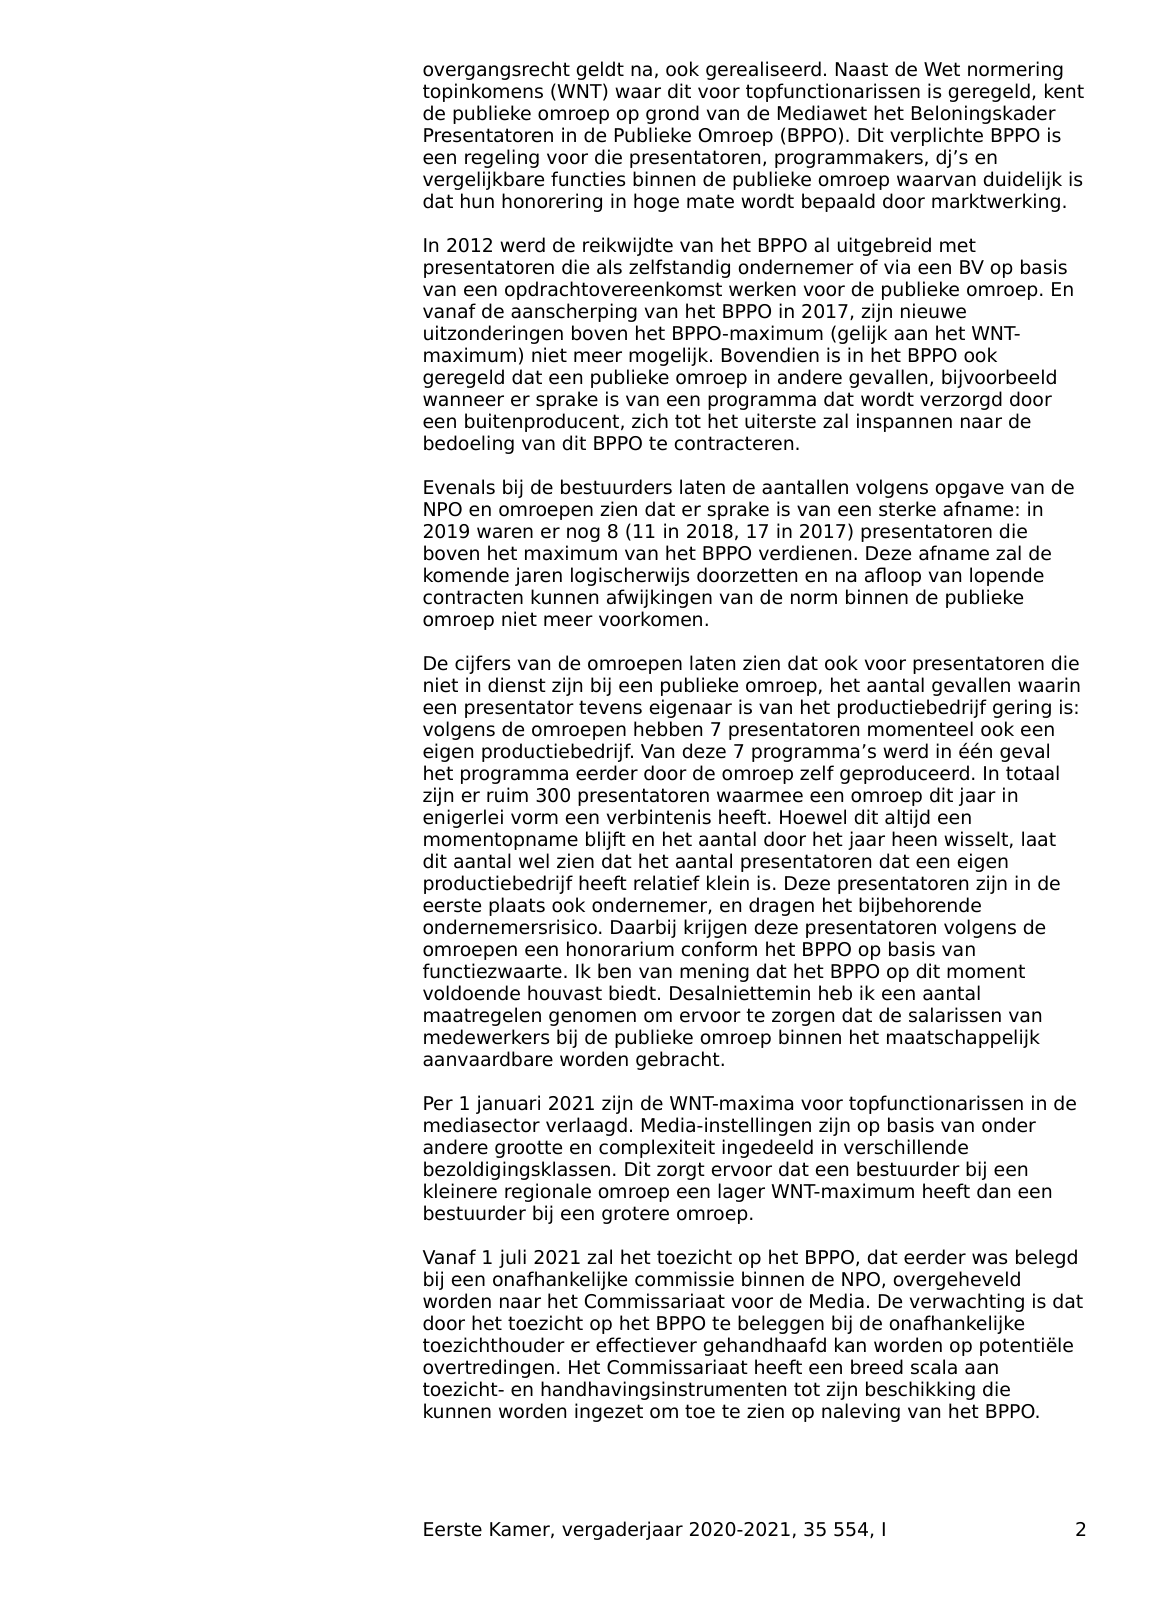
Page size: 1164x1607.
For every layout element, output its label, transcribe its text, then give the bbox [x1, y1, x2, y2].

text Vanaf 1 juli 2021 zal het toezicht op het BPPO, dat eerder was belegd bij een onafhankelijke commissie binnen de NPO, overgeheveld worden naar het Commissariaat voor de Media. De verwachting is dat door het toezicht op het BPPO te beleggen bij de onafhankelijke toezichthouder er effectiever gehandhaafd kan worden op potentiële overtredingen. Het Commissariaat heeft een breed scala aan toezicht- en handhavingsinstrumenten tot zijn beschikking die kunnen worden ingezet om toe te zien op naleving van het BPPO. [422, 1247, 1087, 1423]
text In 2012 werd de reikwijdte van het BPPO al uitgebreid met presentatoren die als zelfstandig ondernemer of via een BV op basis van een opdrachtovereenkomst werken voor de publieke omroep. En vanaf de aanscherping van het BPPO in 2017, zijn nieuwe uitzonderingen boven het BPPO-maximum (gelijk aan het WNT-maximum) niet meer mogelijk. Bovendien is in het BPPO ook geregeld dat een publieke omroep in andere gevallen, bijvoorbeeld wanneer er sprake is van een programma dat wordt verzorgd door een buitenproducent, zich tot het uiterste zal inspannen naar de bedoeling van dit BPPO te contracteren. [422, 235, 1087, 455]
text De cijfers van de omroepen laten zien dat ook voor presentatoren die niet in dienst zijn bij een publieke omroep, het aantal gevallen waarin een presentator tevens eigenaar is van het productiebedrijf gering is: volgens de omroepen hebben 7 presentatoren momenteel ook een eigen productiebedrijf. Van deze 7 programma’s werd in één geval het programma eerder door de omroep zelf geproduceerd. In totaal zijn er ruim 300 presentatoren waarmee een omroep dit jaar in enigerlei vorm een verbintenis heeft. Hoewel dit altijd een momentopname blijft en het aantal door het jaar heen wisselt, laat dit aantal wel zien dat het aantal presentatoren dat een eigen productiebedrijf heeft relatief klein is. Deze presentatoren zijn in de eerste plaats ook ondernemer, en dragen het bijbehorende ondernemersrisico. Daarbij krijgen deze presentatoren volgens de omroepen een honorarium conform het BPPO op basis van functiezwaarte. Ik ben van mening dat het BPPO op dit moment voldoende houvast biedt. Desalniettemin heb ik een aantal maatregelen genomen om ervoor te zorgen dat de salarissen van medewerkers bij de publieke omroep binnen het maatschappelijk aanvaardbare worden gebracht. [422, 653, 1087, 1071]
text Evenals bij de bestuurders laten de aantallen volgens opgave van de NPO en omroepen zien dat er sprake is van een sterke afname: in 2019 waren er nog 8 (11 in 2018, 17 in 2017) presentatoren die boven het maximum van het BPPO verdienen. Deze afname zal de komende jaren logischerwijs doorzetten en na afloop van lopende contracten kunnen afwijkingen van de norm binnen de publieke omroep niet meer voorkomen. [422, 477, 1087, 631]
text overgangsrecht geldt na, ook gerealiseerd. Naast de Wet normering topinkomens (WNT) waar dit voor topfunctionarissen is geregeld, kent de publieke omroep op grond van de Mediawet het Beloningskader Presentatoren in de Publieke Omroep (BPPO). Dit verplichte BPPO is een regeling voor die presentatoren, programmakers, dj’s en vergelijkbare functies binnen de publieke omroep waarvan duidelijk is dat hun honorering in hoge mate wordt bepaald door marktwerking. [422, 59, 1087, 213]
text Per 1 januari 2021 zijn de WNT-maxima voor topfunctionarissen in de mediasector verlaagd. Media-instellingen zijn op basis van onder andere grootte en complexiteit ingedeeld in verschillende bezoldigingsklassen. Dit zorgt ervoor dat een bestuurder bij een kleinere regionale omroep een lager WNT-maximum heeft dan een bestuurder bij een grotere omroep. [422, 1093, 1087, 1225]
